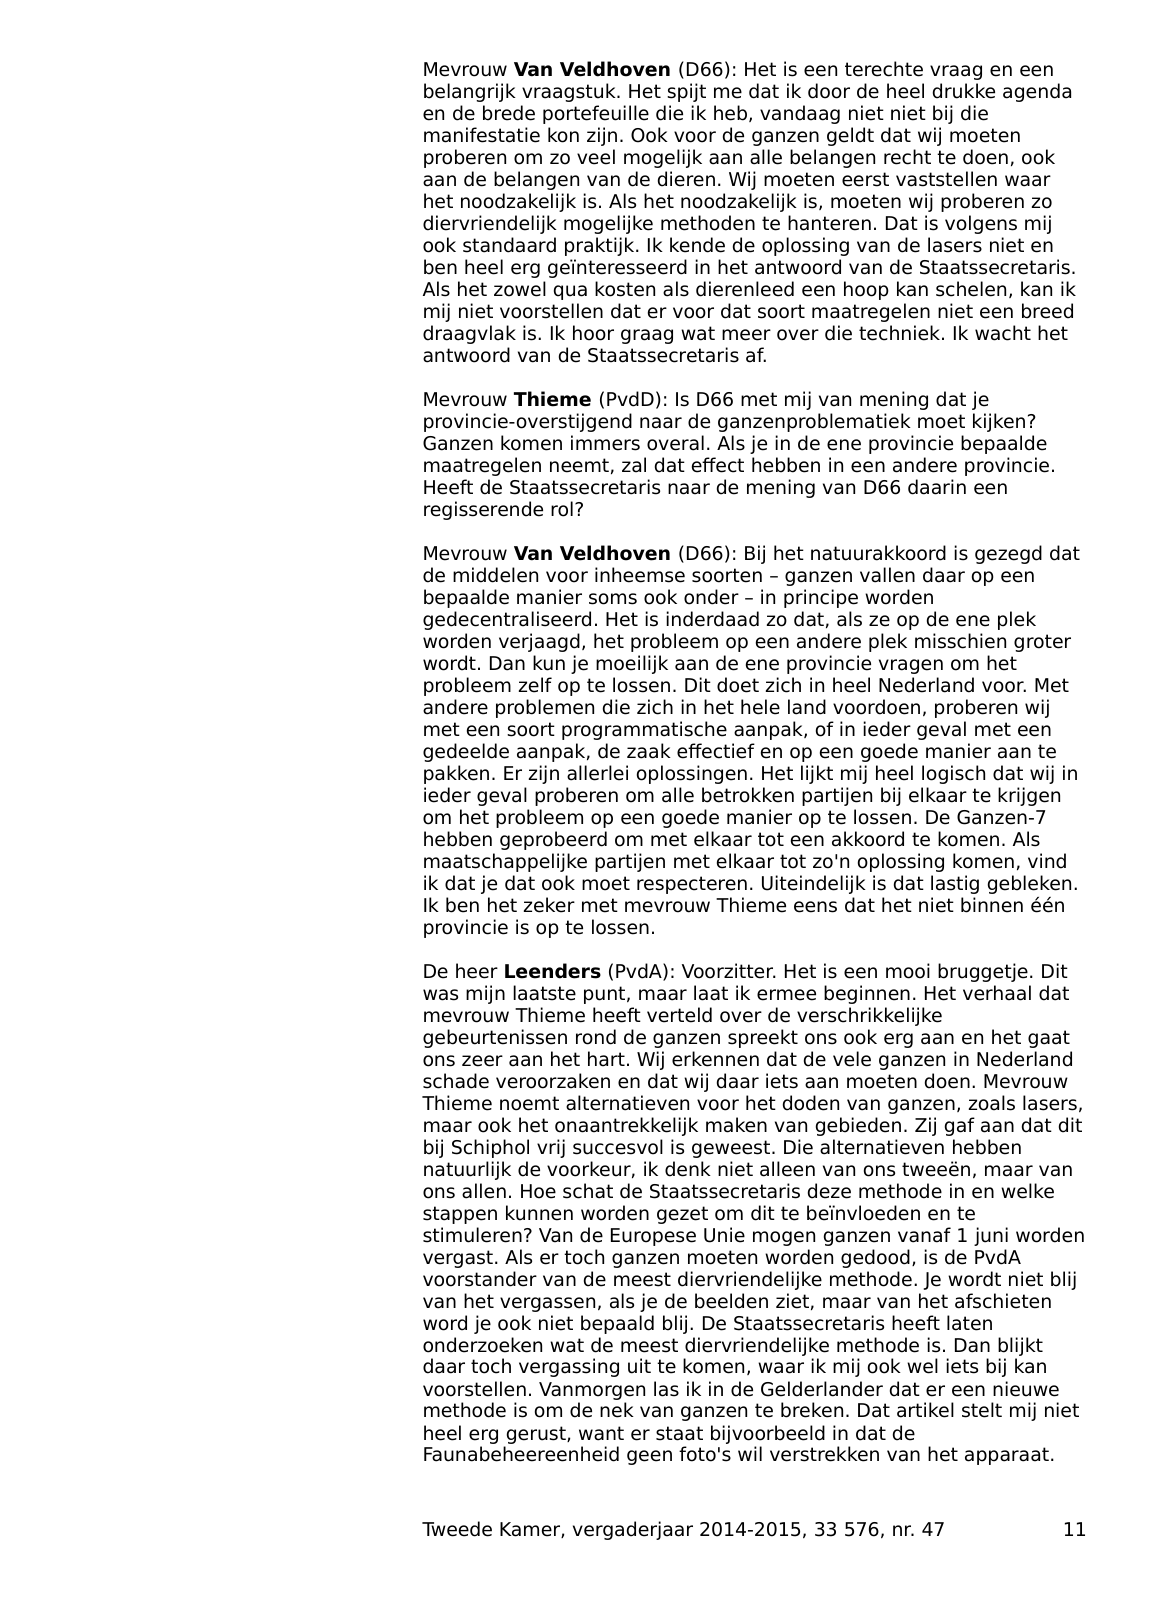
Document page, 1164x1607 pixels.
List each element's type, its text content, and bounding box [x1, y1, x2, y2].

text Mevrouw Van Veldhoven (D66): Het is een terechte vraag en een belangrijk vraagstuk. Het spijt me dat ik door de heel drukke agenda en de brede portefeuille die ik heb, vandaag niet niet bij die manifestatie kon zijn. Ook voor de ganzen geldt dat wij moeten proberen om zo veel mogelijk aan alle belangen recht te doen, ook aan de belangen van de dieren. Wij moeten eerst vaststellen waar het noodzakelijk is. Als het noodzakelijk is, moeten wij proberen zo diervriendelijk mogelijke methoden te hanteren. Dat is volgens mij ook standaard praktijk. Ik kende de oplossing van de lasers niet en ben heel erg geïnteresseerd in het antwoord van de Staatssecretaris. Als het zowel qua kosten als dierenleed een hoop kan schelen, kan ik mij niet voorstellen dat er voor dat soort maatregelen niet een breed draagvlak is. Ik hoor graag wat meer over die techniek. Ik wacht het antwoord van de Staatssecretaris af. [422, 59, 1087, 367]
text De heer Leenders (PvdA): Voorzitter. Het is een mooi bruggetje. Dit was mijn laatste punt, maar laat ik ermee beginnen. Het verhaal dat mevrouw Thieme heeft verteld over de verschrikkelijke gebeurtenissen rond de ganzen spreekt ons ook erg aan en het gaat ons zeer aan het hart. Wij erkennen dat de vele ganzen in Nederland schade veroorzaken en dat wij daar iets aan moeten doen. Mevrouw Thieme noemt alternatieven voor het doden van ganzen, zoals lasers, maar ook het onaantrekkelijk maken van gebieden. Zij gaf aan dat dit bij Schiphol vrij succesvol is geweest. Die alternatieven hebben natuurlijk de voorkeur, ik denk niet alleen van ons tweeën, maar van ons allen. Hoe schat de Staatssecretaris deze methode in en welke stappen kunnen worden gezet om dit te beïnvloeden en te stimuleren? Van de Europese Unie mogen ganzen vanaf 1 juni worden vergast. Als er toch ganzen moeten worden gedood, is de PvdA voorstander van de meest diervriendelijke methode. Je wordt niet blij van het vergassen, als je de beelden ziet, maar van het afschieten word je ook niet bepaald blij. De Staatssecretaris heeft laten onderzoeken wat de meest diervriendelijke methode is. Dan blijkt daar toch vergassing uit te komen, waar ik mij ook wel iets bij kan voorstellen. Vanmorgen las ik in de Gelderlander dat er een nieuwe methode is om de nek van ganzen te breken. Dat artikel stelt mij niet heel erg gerust, want er staat bijvoorbeeld in dat de Faunabeheereenheid geen foto's wil verstrekken van het apparaat. [422, 961, 1087, 1466]
text Mevrouw Van Veldhoven (D66): Bij het natuurakkoord is gezegd dat de middelen voor inheemse soorten – ganzen vallen daar op een bepaalde manier soms ook onder – in principe worden gedecentraliseerd. Het is inderdaad zo dat, als ze op de ene plek worden verjaagd, het probleem op een andere plek misschien groter wordt. Dan kun je moeilijk aan de ene provincie vragen om het probleem zelf op te lossen. Dit doet zich in heel Nederland voor. Met andere problemen die zich in het hele land voordoen, proberen wij met een soort programmatische aanpak, of in ieder geval met een gedeelde aanpak, de zaak effectief en op een goede manier aan te pakken. Er zijn allerlei oplossingen. Het lijkt mij heel logisch dat wij in ieder geval proberen om alle betrokken partijen bij elkaar te krijgen om het probleem op een goede manier op te lossen. De Ganzen-7 hebben geprobeerd om met elkaar tot een akkoord te komen. Als maatschappelijke partijen met elkaar tot zo'n oplossing komen, vind ik dat je dat ook moet respecteren. Uiteindelijk is dat lastig gebleken. Ik ben het zeker met mevrouw Thieme eens dat het niet binnen één provincie is op te lossen. [422, 543, 1087, 939]
text Mevrouw Thieme (PvdD): Is D66 met mij van mening dat je provincie-overstijgend naar de ganzenproblematiek moet kijken? Ganzen komen immers overal. Als je in de ene provincie bepaalde maatregelen neemt, zal dat effect hebben in een andere provincie. Heeft de Staatssecretaris naar de mening van D66 daarin een regisserende rol? [422, 389, 1087, 521]
